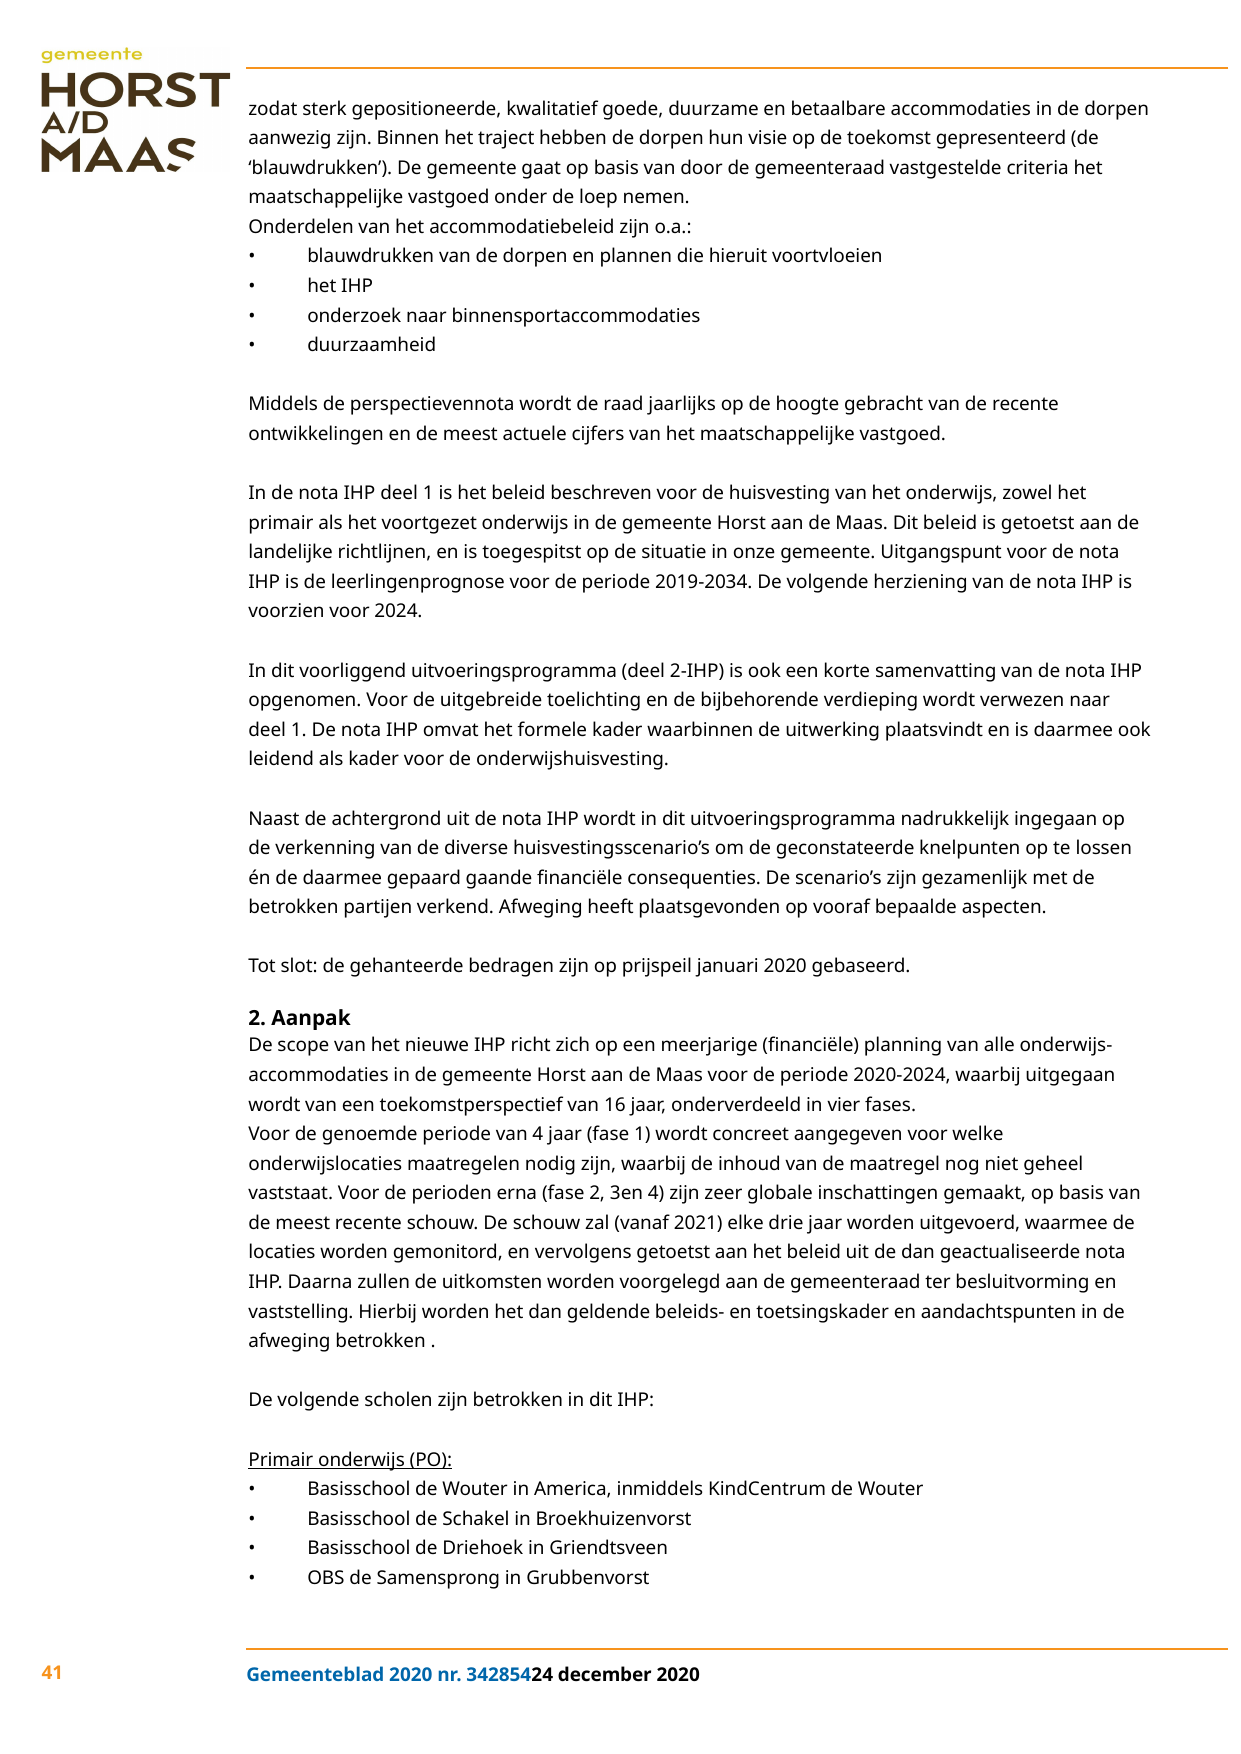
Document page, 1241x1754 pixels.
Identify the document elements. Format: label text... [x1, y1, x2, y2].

text Voor de genoemde periode van 4 jaar (fase 1) wordt concreet aangegeven voor welke onderwijslocaties maatregelen nodig zijn, waarbij de inhoud van de maatregel nog niet geheel vaststaat. Voor de perioden erna (fase 2, 3en 4) zijn zeer globale inschattingen gemaakt, op basis van de meest recente schouw. De schouw zal (vanaf 2021) elke drie jaar worden uitgevoerd, waarmee de locaties worden gemonitord, en vervolgens getoetst aan het beleid uit de dan geactualiseerde nota IHP. Daarna zullen de uitkomsten worden voorgelegd aan de gemeenteraad ter besluitvorming en vaststelling. Hierbij worden het dan geldende beleids- en toetsingskader en aandachtspunten in de afweging betrokken . [248, 1120, 1152, 1353]
text De scope van het nieuwe IHP richt zich op een meerjarige (financiële) planning van alle onderwijs-accommodaties in de gemeente Horst aan de Maas voor de periode 2020-2024, waarbij uitgegaan wordt van een toekomstperspectief van 16 jaar, onderverdeeld in vier fases. [248, 1032, 1152, 1116]
text Primair onderwijs (PO): [248, 1446, 1152, 1471]
text De volgende scholen zijn betrokken in dit IHP: [248, 1387, 1152, 1412]
list Basisschool de Driehoek in Griendtsveen [248, 1534, 1152, 1560]
text Naast de achtergrond uit de nota IHP wordt in dit uitvoeringsprogramma nadrukkelijk ingegaan op de verkenning van de diverse huisvestingsscenario’s om de geconstateerde knelpunten op te lossen én de daarmee gepaard gaande financiële consequenties. De scenario’s zijn gezamenlijk met de betrokken partijen verkend. Afweging heeft plaatsgevonden op vooraf bepaalde aspecten. [248, 805, 1152, 919]
list Basisschool de Schakel in Broekhuizenvorst [248, 1505, 1152, 1531]
text In dit voorliggend uitvoeringsprogramma (deel 2-IHP) is ook een korte samenvatting van de nota IHP opgenomen. Voor de uitgebreide toelichting en de bijbehorende verdieping wordt verwezen naar deel 1. De nota IHP omvat het formele kader waarbinnen de uitwerking plaatsvindt en is daarmee ook leidend als kader voor de onderwijshuisvesting. [248, 657, 1152, 771]
text In de nota IHP deel 1 is het beleid beschreven voor de huisvesting van het onderwijs, zowel het primair als het voortgezet onderwijs in de gemeente Horst aan de Maas. Dit beleid is getoetst aan de landelijke richtlijnen, en is toegespitst op de situatie in onze gemeente. Uitgangspunt voor de nota IHP is de leerlingenprognose voor de periode 2019-2034. De volgende herziening van de nota IHP is voorzien voor 2024. [248, 479, 1152, 623]
text Onderdelen van het accommodatiebeleid zijn o.a.: [248, 213, 1152, 239]
list Basisschool de Wouter in America, inmiddels KindCentrum de Wouter [248, 1475, 1152, 1501]
text Tot slot: de gehanteerde bedragen zijn op prijspeil januari 2020 gebaseerd. [248, 953, 1152, 978]
text 2. Aanpak [248, 1003, 1152, 1032]
list OBS de Samensprong in Grubbenvorst [248, 1564, 1152, 1590]
text zodat sterk gepositioneerde, kwalitatief goede, duurzame en betaalbare accommodaties in de dorpen aanwezig zijn. Binnen het traject hebben de dorpen hun visie op de toekomst gepresenteerd (de ‘blauwdrukken’). De gemeente gaat op basis van door de gemeenteraad vastgestelde criteria het maatschappelijke vastgoed onder de loep nemen. [248, 95, 1152, 209]
list blauwdrukken van de dorpen en plannen die hieruit voortvloeien [248, 243, 1152, 268]
list duurzaamheid [248, 331, 1152, 357]
text Middels de perspectievennota wordt de raad jaarlijks op de hoogte gebracht van de recente ontwikkelingen en de meest actuele cijfers van het maatschappelijke vastgoed. [248, 391, 1152, 446]
picture [41, 47, 231, 172]
list het IHP [248, 272, 1152, 298]
list onderzoek naar binnensportaccommodaties [248, 302, 1152, 328]
